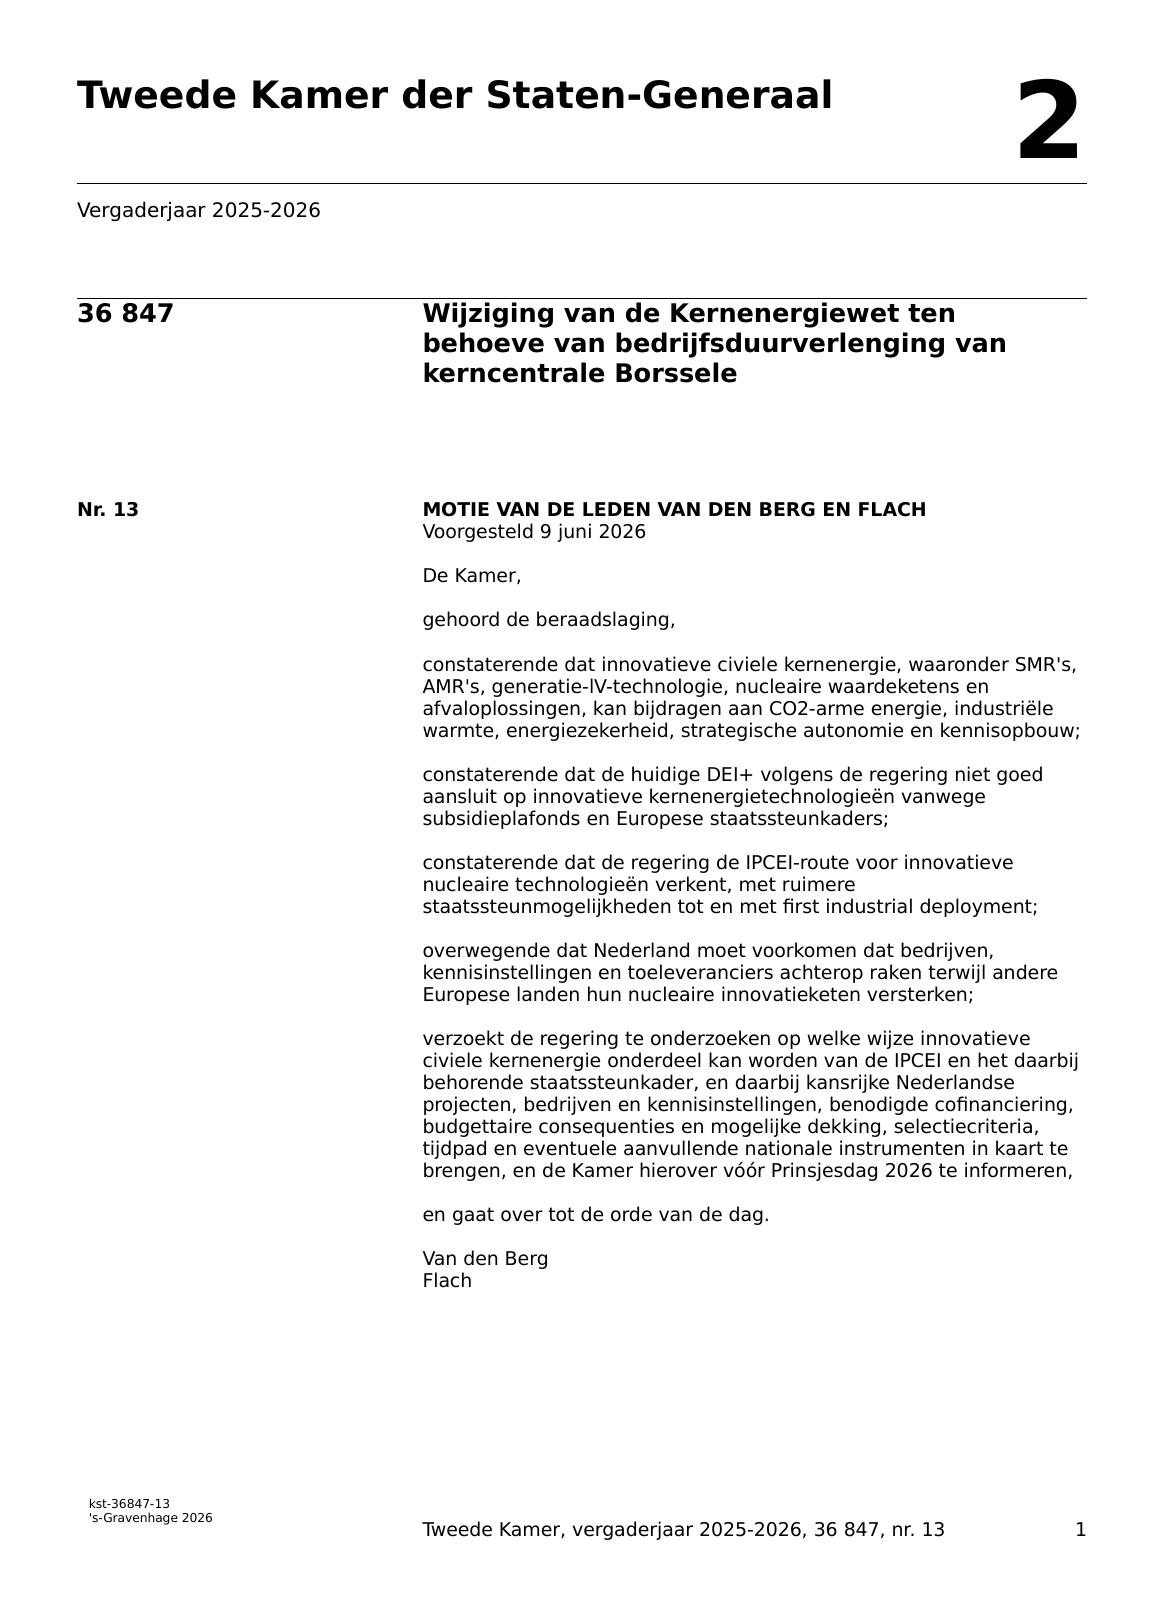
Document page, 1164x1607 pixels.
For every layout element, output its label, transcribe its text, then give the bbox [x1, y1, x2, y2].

table_cell Vergaderjaar 2025-2026 [77, 184, 1087, 298]
text en gaat over tot de orde van de dag. [422, 1204, 1087, 1226]
text constaterende dat de regering de IPCEI-route voor innovatieve nucleaire technologieën verkent, met ruimere staatssteunmogelijkheden tot en met first industrial deployment; [422, 852, 1087, 918]
subtitle 36 847 Wijziging van de Kernenergiewet ten behoeve van bedrijfsduurverlenging van kerncentrale Borssele [77, 299, 1087, 388]
text gehoord de beraadslaging, [422, 609, 1087, 631]
text 's-Gravenhage 2026 [88, 1511, 323, 1525]
subtitle Nr. 13 MOTIE VAN DE LEDEN VAN DEN BERG EN FLACH [77, 499, 1087, 521]
text Voorgesteld 9 juni 2026 [422, 521, 1087, 543]
text Flach [422, 1270, 1087, 1292]
text Van den Berg [422, 1248, 1087, 1270]
text verzoekt de regering te onderzoeken op welke wijze innovatieve civiele kernenergie onderdeel kan worden van de IPCEI en het daarbij behorende staatssteunkader, en daarbij kansrijke Nederlandse projecten, bedrijven en kennisinstellingen, benodigde cofinanciering, budgettaire consequenties en mogelijke dekking, selectiecriteria, tijdpad en eventuele aanvullende nationale instrumenten in kaart te brengen, en de Kamer hierover vóór Prinsjesdag 2026 te informeren, [422, 1028, 1087, 1182]
text constaterende dat innovatieve civiele kernenergie, waaronder SMR's, AMR's, generatie-lV-technologie, nucleaire waardeketens en afvaloplossingen, kan bijdragen aan CO2-arme energie, industriële warmte, energiezekerheid, strategische autonomie en kennisopbouw; [422, 653, 1087, 741]
table_header Tweede Kamer der Staten-Generaal [77, 59, 886, 183]
text overwegende dat Nederland moet voorkomen dat bedrijven, kennisinstellingen en toeleveranciers achterop raken terwijl andere Europese landen hun nucleaire innovatieketen versterken; [422, 940, 1087, 1006]
text kst-36847-13 [88, 1497, 323, 1511]
text constaterende dat de huidige DEI+ volgens de regering niet goed aansluit op innovatieve kernenergietechnologieën vanwege subsidieplafonds en Europese staatssteunkaders; [422, 764, 1087, 829]
table_header 2 [886, 59, 1087, 183]
text De Kamer, [422, 565, 1087, 587]
